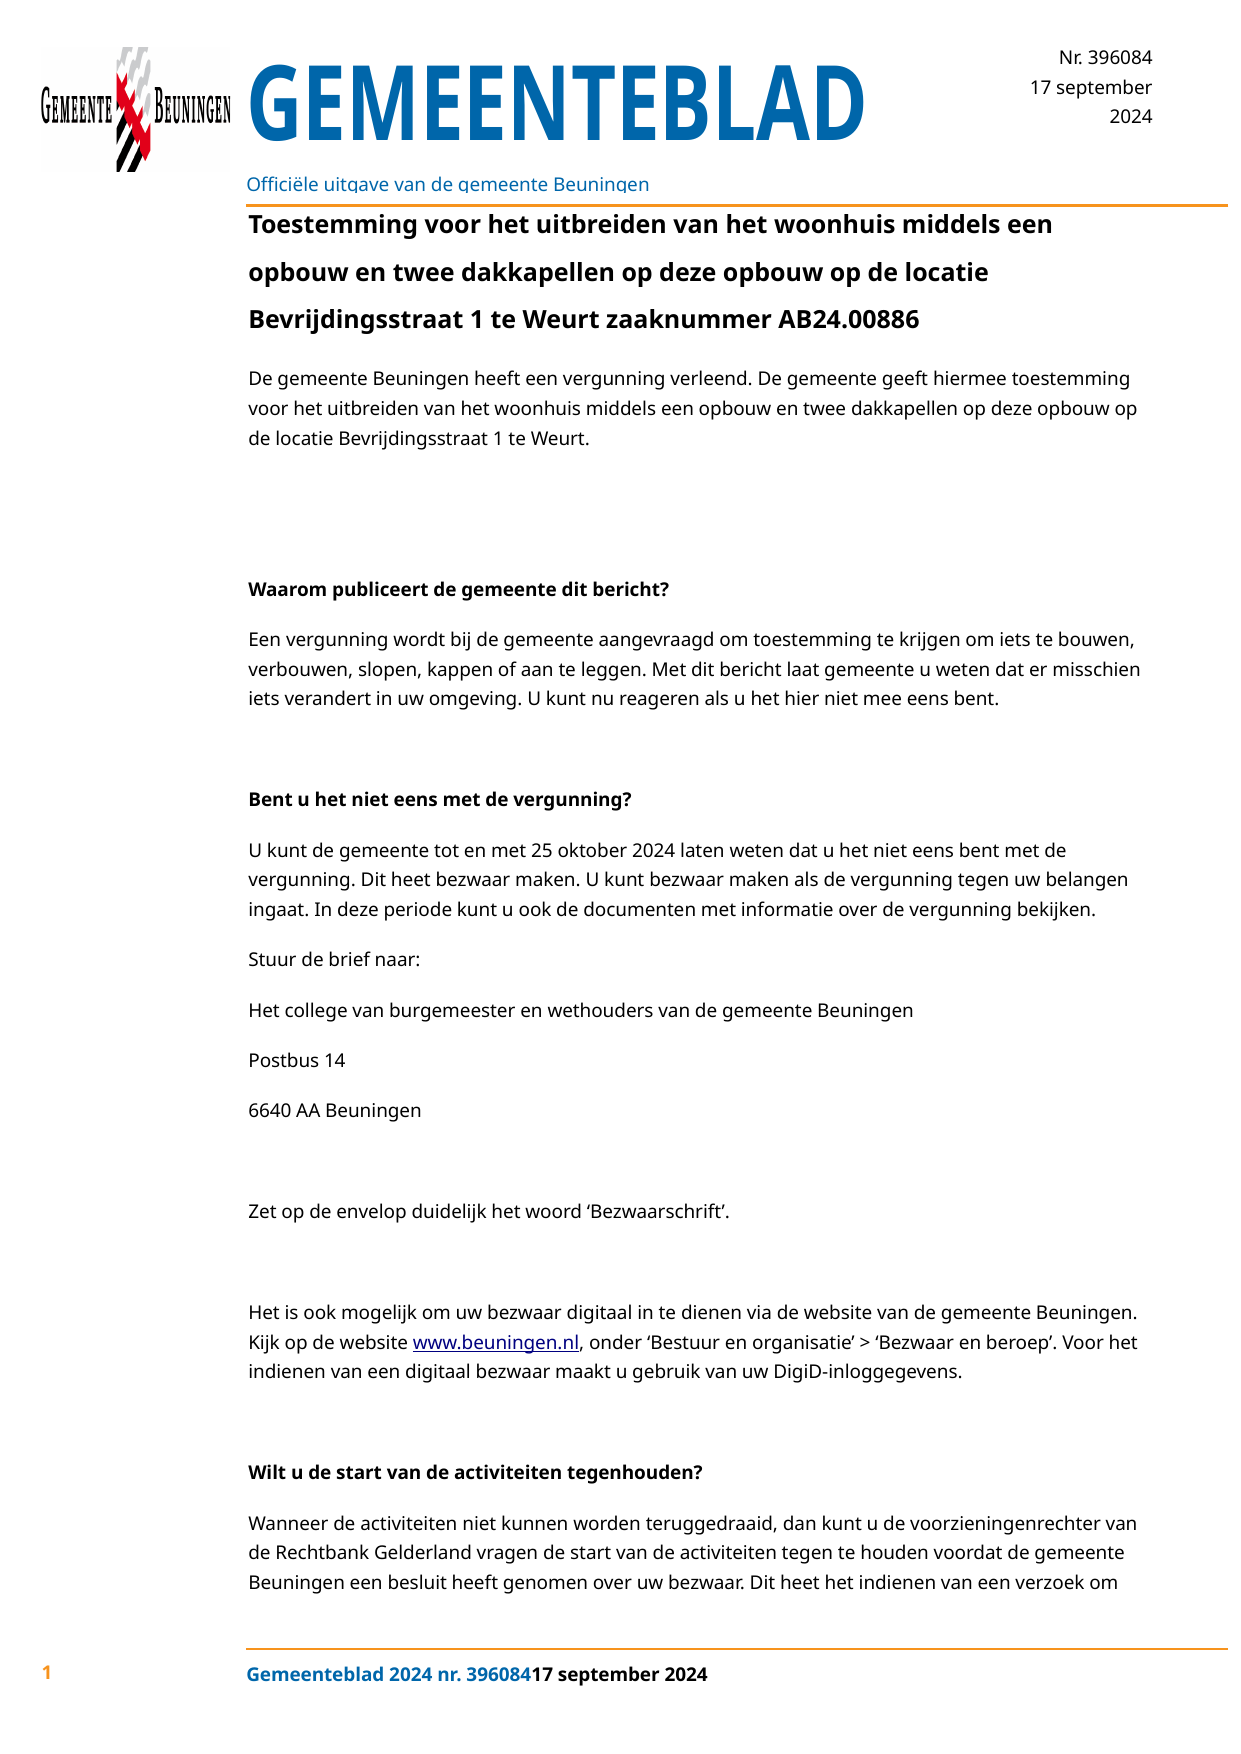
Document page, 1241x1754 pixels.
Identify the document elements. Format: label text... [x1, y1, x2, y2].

text Wanneer de activiteiten niet kunnen worden teruggedraaid, dan kunt u de voorzieningenrechter van de Rechtbank Gelderland vragen de start van de activiteiten tegen te houden voordat de gemeente Beuningen een besluit heeft genomen over uw bezwaar. Dit heet het indienen van een verzoek om [248, 1510, 1152, 1594]
text Zet op de envelop duidelijk het woord ‘Bezwaarschrift’. [248, 1198, 1152, 1224]
text Het college van burgemeester en wethouders van de gemeente Beuningen [248, 997, 1152, 1022]
text Waarom publiceert de gemeente dit bericht? [248, 576, 1152, 602]
text Bent u het niet eens met de vergunning? [248, 786, 1152, 812]
text Postbus 14 [248, 1047, 1152, 1073]
text Het is ook mogelijk om uw bezwaar digitaal in te dienen via de website van de gemeente Beuningen. Kijk op de website www.beuningen.nl, onder ‘Bestuur en organisatie’ > ‘Bezwaar en beroep’. Voor het indienen van een digitaal bezwaar maakt u gebruik van uw DigiD-inloggegevens. [248, 1299, 1152, 1384]
text 6640 AA Beuningen [248, 1098, 1152, 1123]
text De gemeente Beuningen heeft een vergunning verleend. De gemeente geeft hiermee toestemming voor het uitbreiden van het woonhuis middels een opbouw en twee dakkapellen op deze opbouw op de locatie Bevrijdingsstraat 1 te Weurt. [248, 366, 1152, 450]
text Een vergunning wordt bij de gemeente aangevraagd om toestemming te krijgen om iets te bouwen, verbouwen, slopen, kappen of aan te leggen. Met dit bericht laat gemeente u weten dat er misschien iets verandert in uw omgeving. U kunt nu reageren als u het hier niet mee eens bent. [248, 626, 1152, 711]
picture [41, 47, 231, 172]
text U kunt de gemeente tot en met 25 oktober 2024 laten weten dat u het niet eens bent met de vergunning. Dit heet bezwaar maken. U kunt bezwaar maken als de vergunning tegen uw belangen ingaat. In deze periode kunt u ook de documenten met informatie over de vergunning bekijken. [248, 837, 1152, 922]
text Wilt u de start van de activiteiten tegenhouden? [248, 1459, 1152, 1485]
text Stuur de brief naar: [248, 946, 1152, 972]
text Toestemming voor het uitbreiden van het woonhuis middels een opbouw en twee dakkapellen op deze opbouw op de locatie Bevrijdingsstraat 1 te Weurt zaaknummer AB24.00886 [248, 207, 1152, 336]
